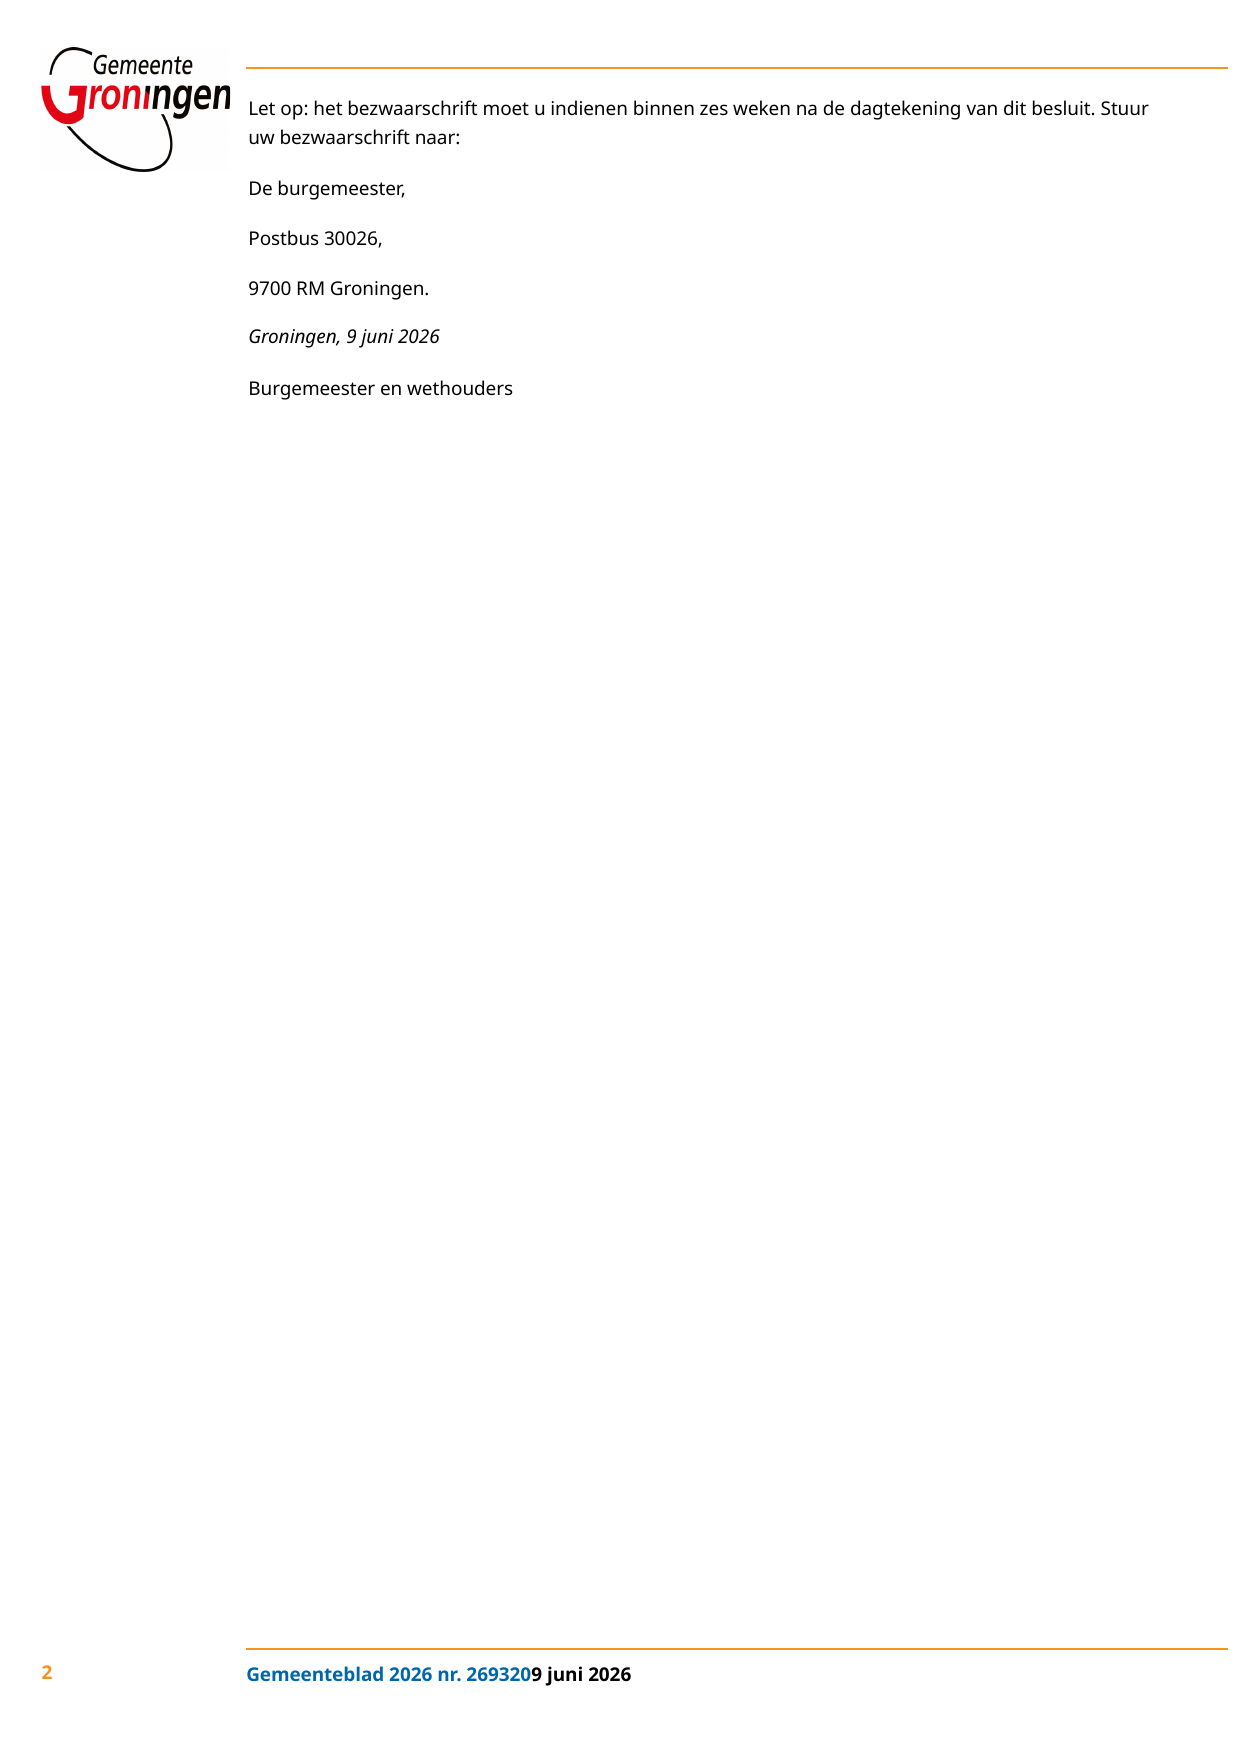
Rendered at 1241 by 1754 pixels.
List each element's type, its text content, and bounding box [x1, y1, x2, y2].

picture [41, 47, 231, 172]
text Burgemeester en wethouders [248, 375, 1152, 401]
text Postbus 30026, [248, 225, 1152, 251]
text Groningen, 9 juni 2026 [248, 323, 1152, 349]
text 9700 RM Groningen. [248, 276, 1152, 301]
text Let op: het bezwaarschrift moet u indienen binnen zes weken na de dagtekening van dit besluit. Stuur uw bezwaarschrift naar: [248, 95, 1152, 150]
text De burgemeester, [248, 175, 1152, 201]
